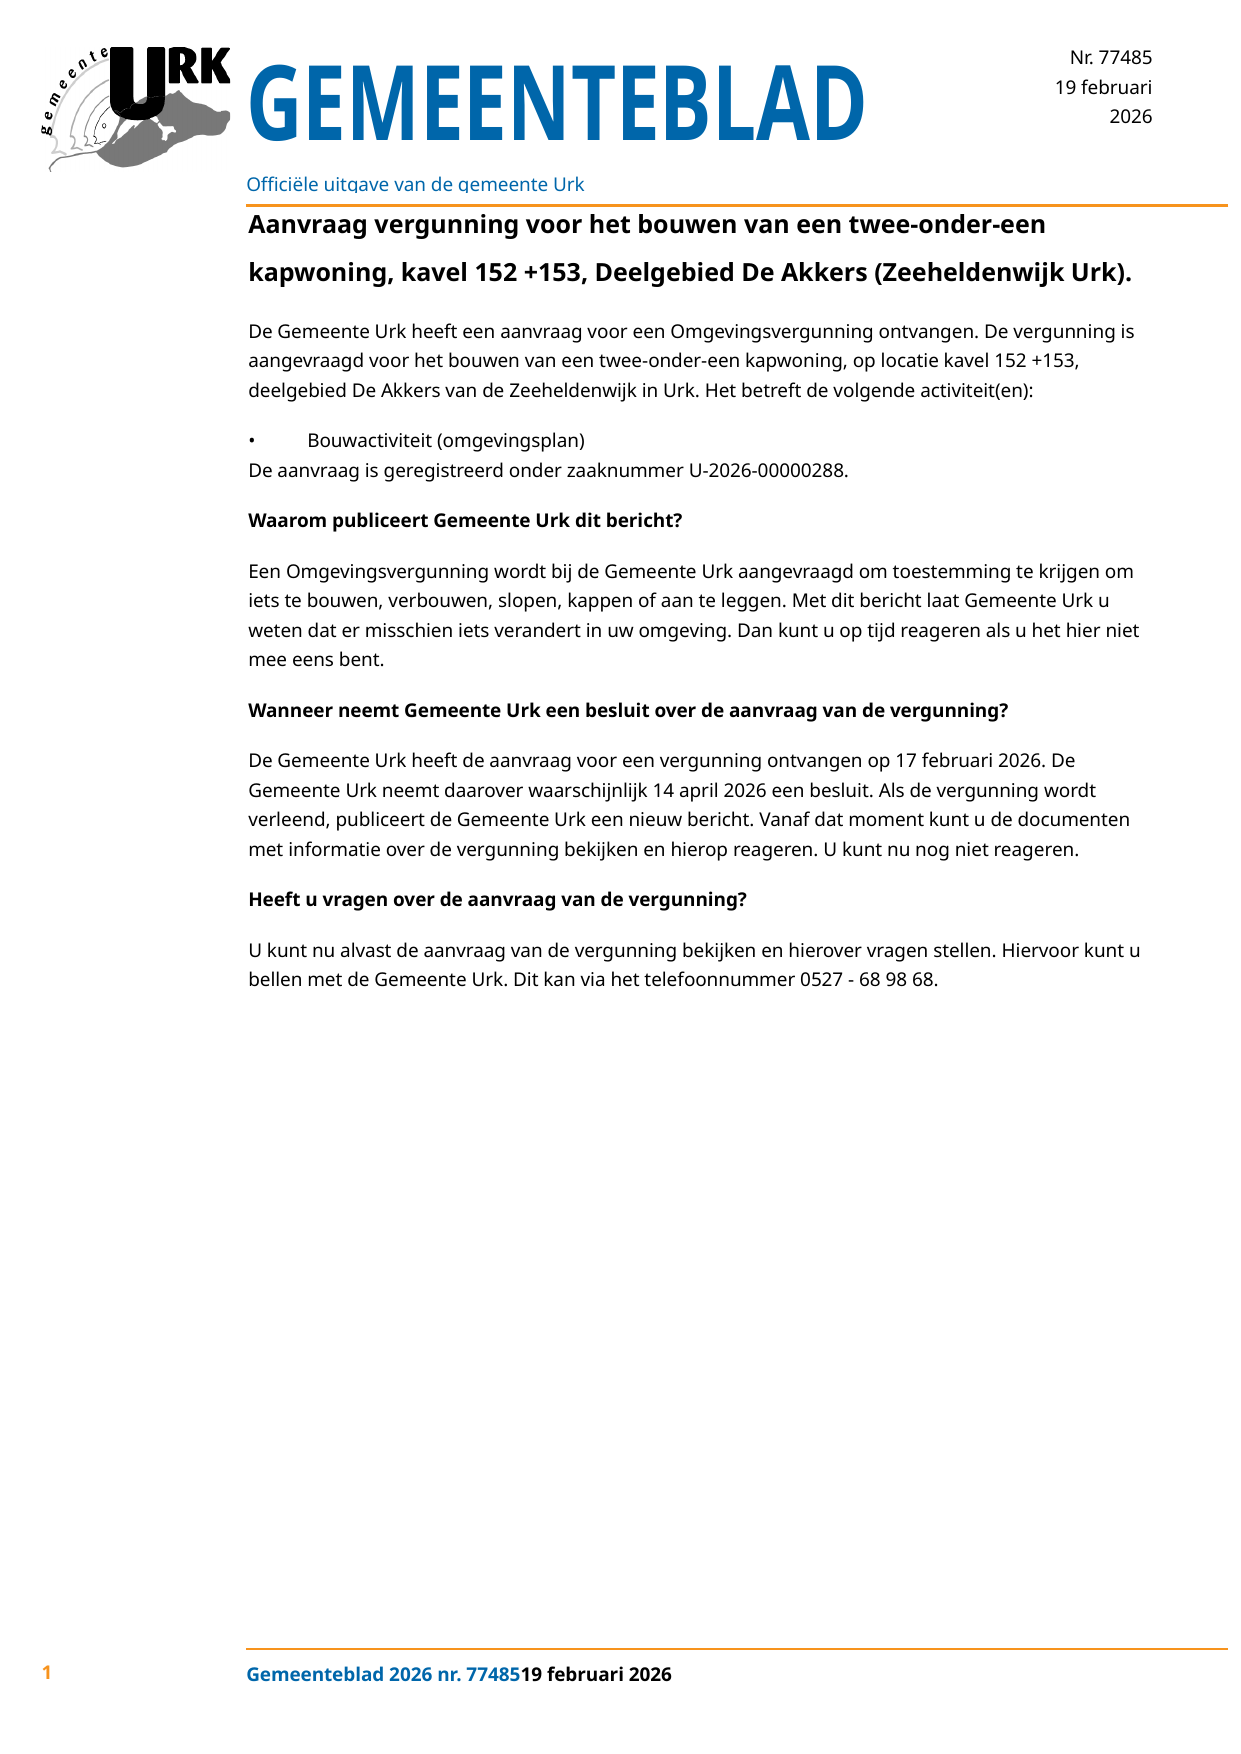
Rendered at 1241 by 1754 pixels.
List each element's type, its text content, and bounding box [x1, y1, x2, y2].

text U kunt nu alvast de aanvraag van de vergunning bekijken en hierover vragen stellen. Hiervoor kunt u bellen met de Gemeente Urk. Dit kan via het telefoonnummer 0527 - 68 98 68. [248, 937, 1152, 992]
text Aanvraag vergunning voor het bouwen van een twee-onder-een kapwoning, kavel 152 +153, Deelgebied De Akkers (Zeeheldenwijk Urk). [248, 207, 1152, 288]
list Bouwactiviteit (omgevingsplan) [248, 427, 1152, 453]
text Een Omgevingsvergunning wordt bij de Gemeente Urk aangevraagd om toestemming te krijgen om iets te bouwen, verbouwen, slopen, kappen of aan te leggen. Met dit bericht laat Gemeente Urk u weten dat er misschien iets verandert in uw omgeving. Dan kunt u op tijd reageren als u het hier niet mee eens bent. [248, 558, 1152, 672]
text Waarom publiceert Gemeente Urk dit bericht? [248, 507, 1152, 533]
text De Gemeente Urk heeft een aanvraag voor een Omgevingsvergunning ontvangen. De vergunning is aangevraagd voor het bouwen van een twee-onder-een kapwoning, op locatie kavel 152 +153, deelgebied De Akkers van de Zeeheldenwijk in Urk. Het betreft de volgende activiteit(en): [248, 318, 1152, 403]
text De aanvraag is geregistreerd onder zaaknummer U-2026-00000288. [248, 457, 1152, 483]
text Heeft u vragen over de aanvraag van de vergunning? [248, 887, 1152, 912]
text Wanneer neemt Gemeente Urk een besluit over de aanvraag van de vergunning? [248, 697, 1152, 723]
text De Gemeente Urk heeft de aanvraag voor een vergunning ontvangen op 17 februari 2026. De Gemeente Urk neemt daarover waarschijnlijk 14 april 2026 een besluit. Als de vergunning wordt verleend, publiceert de Gemeente Urk een nieuw bericht. Vanaf dat moment kunt u de documenten met informatie over de vergunning bekijken en hierop reageren. U kunt nu nog niet reageren. [248, 747, 1152, 862]
picture [41, 47, 231, 172]
